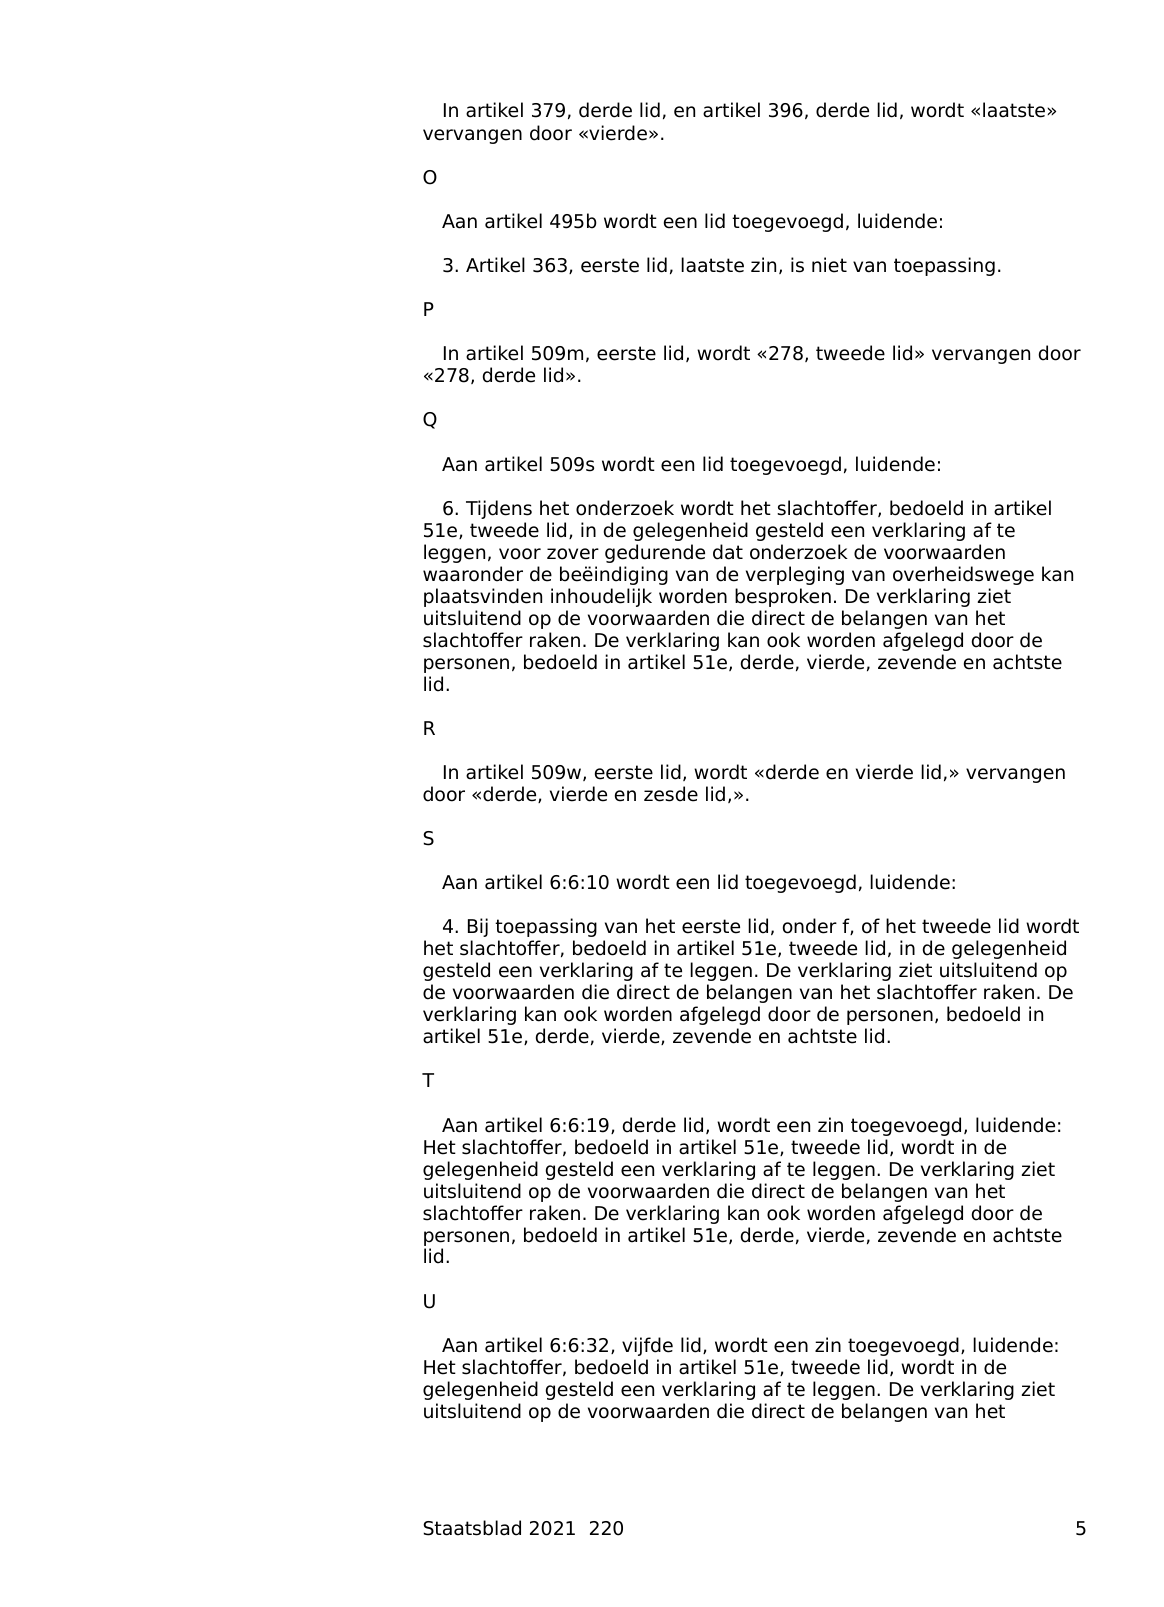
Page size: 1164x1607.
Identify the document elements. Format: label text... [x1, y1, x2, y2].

text Aan artikel 6:6:32, vijfde lid, wordt een zin toegevoegd, luidende: Het slachtoffer, bedoeld in artikel 51e, tweede lid, wordt in de gelegenheid gesteld een verklaring af te leggen. De verklaring ziet uitsluitend op de voorwaarden die direct de belangen van het [422, 1335, 1087, 1423]
text In artikel 509w, eerste lid, wordt «derde en vierde lid,» vervangen door «derde, vierde en zesde lid,». [422, 762, 1087, 806]
text O [422, 167, 1087, 188]
text Q [422, 409, 1087, 431]
text Aan artikel 6:6:19, derde lid, wordt een zin toegevoegd, luidende: Het slachtoffer, bedoeld in artikel 51e, tweede lid, wordt in de gelegenheid gesteld een verklaring af te leggen. De verklaring ziet uitsluitend op de voorwaarden die direct de belangen van het slachtoffer raken. De verklaring kan ook worden afgelegd door de personen, bedoeld in artikel 51e, derde, vierde, zevende en achtste lid. [422, 1114, 1087, 1268]
text 6. Tijdens het onderzoek wordt het slachtoffer, bedoeld in artikel 51e, tweede lid, in de gelegenheid gesteld een verklaring af te leggen, voor zover gedurende dat onderzoek de voorwaarden waaronder de beëindiging van de verpleging van overheidswege kan plaatsvinden inhoudelijk worden besproken. De verklaring ziet uitsluitend op de voorwaarden die direct de belangen van het slachtoffer raken. De verklaring kan ook worden afgelegd door de personen, bedoeld in artikel 51e, derde, vierde, zevende en achtste lid. [422, 498, 1087, 696]
text In artikel 509m, eerste lid, wordt «278, tweede lid» vervangen door «278, derde lid». [422, 343, 1087, 387]
text Aan artikel 509s wordt een lid toegevoegd, luidende: [422, 453, 1087, 476]
text U [422, 1291, 1087, 1313]
text 3. Artikel 363, eerste lid, laatste zin, is niet van toepassing. [422, 255, 1087, 277]
text In artikel 379, derde lid, en artikel 396, derde lid, wordt «laatste» vervangen door «vierde». [422, 100, 1087, 144]
text S [422, 828, 1087, 850]
text T [422, 1070, 1087, 1092]
text R [422, 718, 1087, 740]
text Aan artikel 6:6:10 wordt een lid toegevoegd, luidende: [422, 872, 1087, 894]
text P [422, 299, 1087, 321]
text 4. Bij toepassing van het eerste lid, onder f, of het tweede lid wordt het slachtoffer, bedoeld in artikel 51e, tweede lid, in de gelegenheid gesteld een verklaring af te leggen. De verklaring ziet uitsluitend op de voorwaarden die direct de belangen van het slachtoffer raken. De verklaring kan ook worden afgelegd door de personen, bedoeld in artikel 51e, derde, vierde, zevende en achtste lid. [422, 916, 1087, 1048]
text Aan artikel 495b wordt een lid toegevoegd, luidende: [422, 211, 1087, 233]
